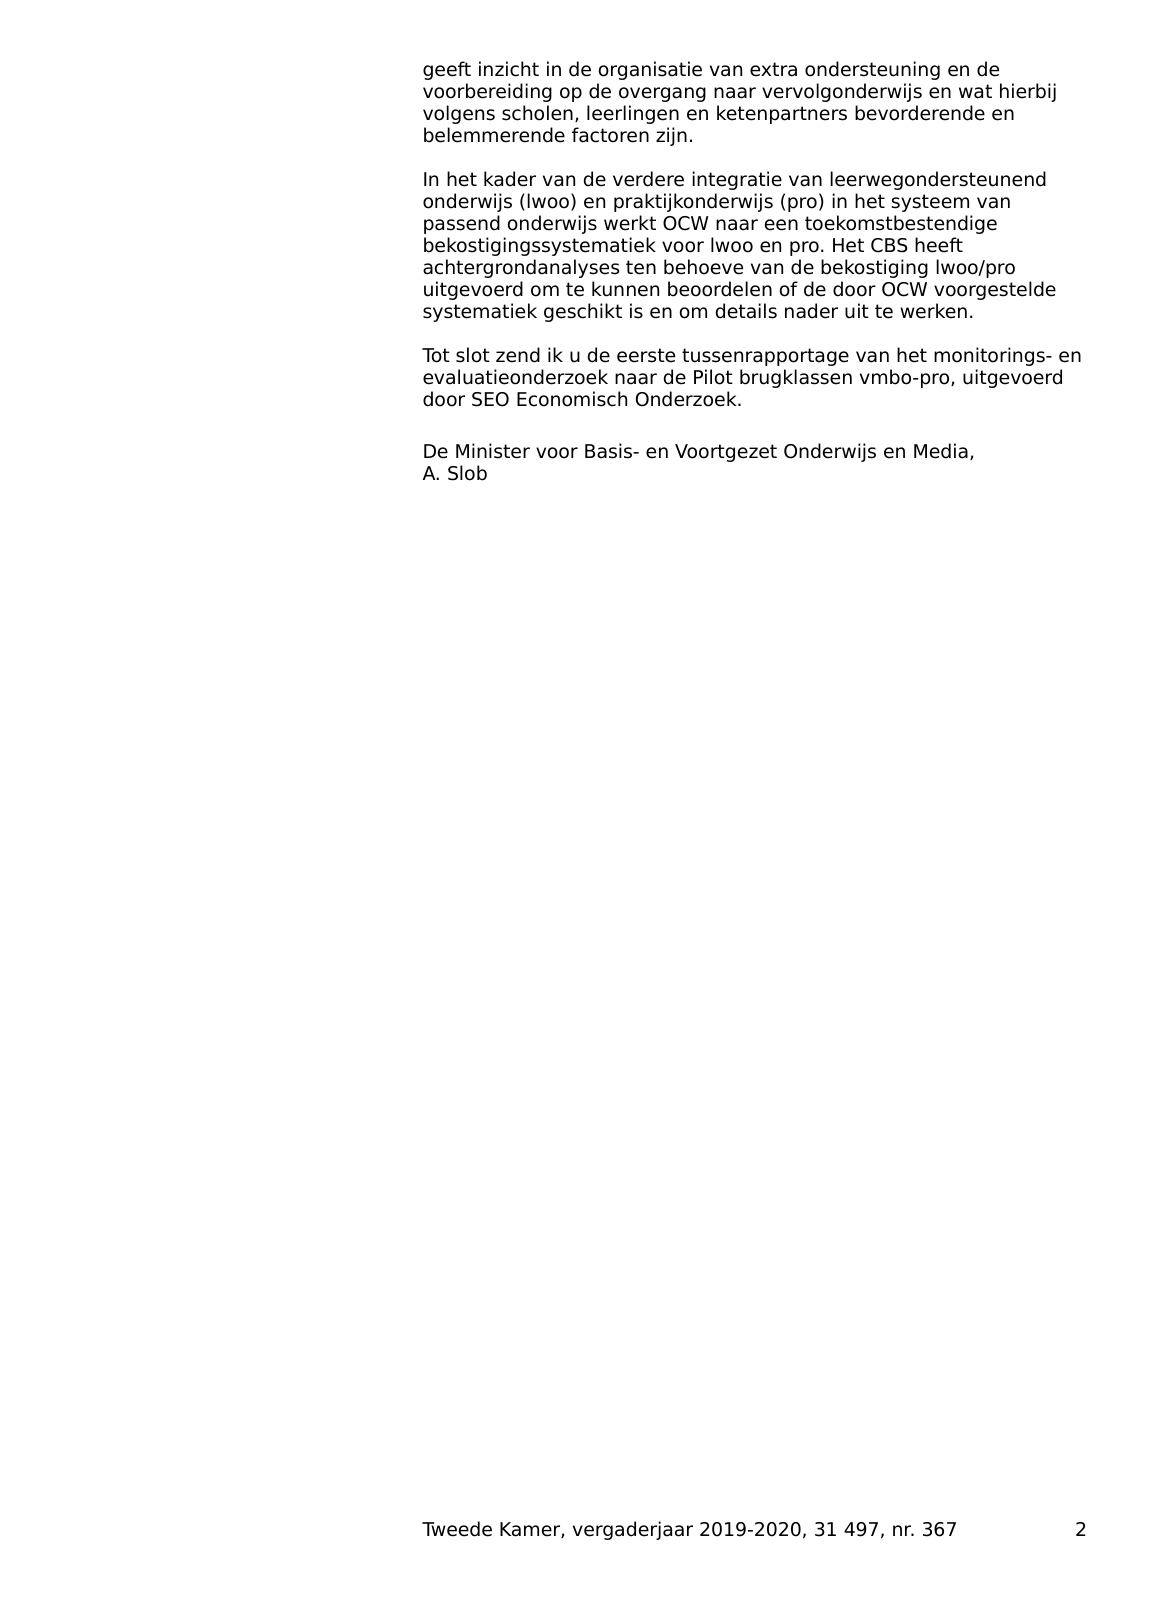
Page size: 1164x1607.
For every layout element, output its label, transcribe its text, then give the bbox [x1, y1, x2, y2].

text Tot slot zend ik u de eerste tussenrapportage van het monitorings- en evaluatieonderzoek naar de Pilot brugklassen vmbo-pro, uitgevoerd door SEO Economisch Onderzoek. [422, 345, 1087, 411]
text geeft inzicht in de organisatie van extra ondersteuning en de voorbereiding op de overgang naar vervolgonderwijs en wat hierbij volgens scholen, leerlingen en ketenpartners bevorderende en belemmerende factoren zijn. [422, 59, 1087, 147]
text De Minister voor Basis- en Voortgezet Onderwijs en Media, A. Slob [422, 441, 1087, 485]
text In het kader van de verdere integratie van leerwegondersteunend onderwijs (lwoo) en praktijkonderwijs (pro) in het systeem van passend onderwijs werkt OCW naar een toekomstbestendige bekostigingssystematiek voor lwoo en pro. Het CBS heeft achtergrondanalyses ten behoeve van de bekostiging lwoo/pro uitgevoerd om te kunnen beoordelen of de door OCW voorgestelde systematiek geschikt is en om details nader uit te werken. [422, 169, 1087, 323]
